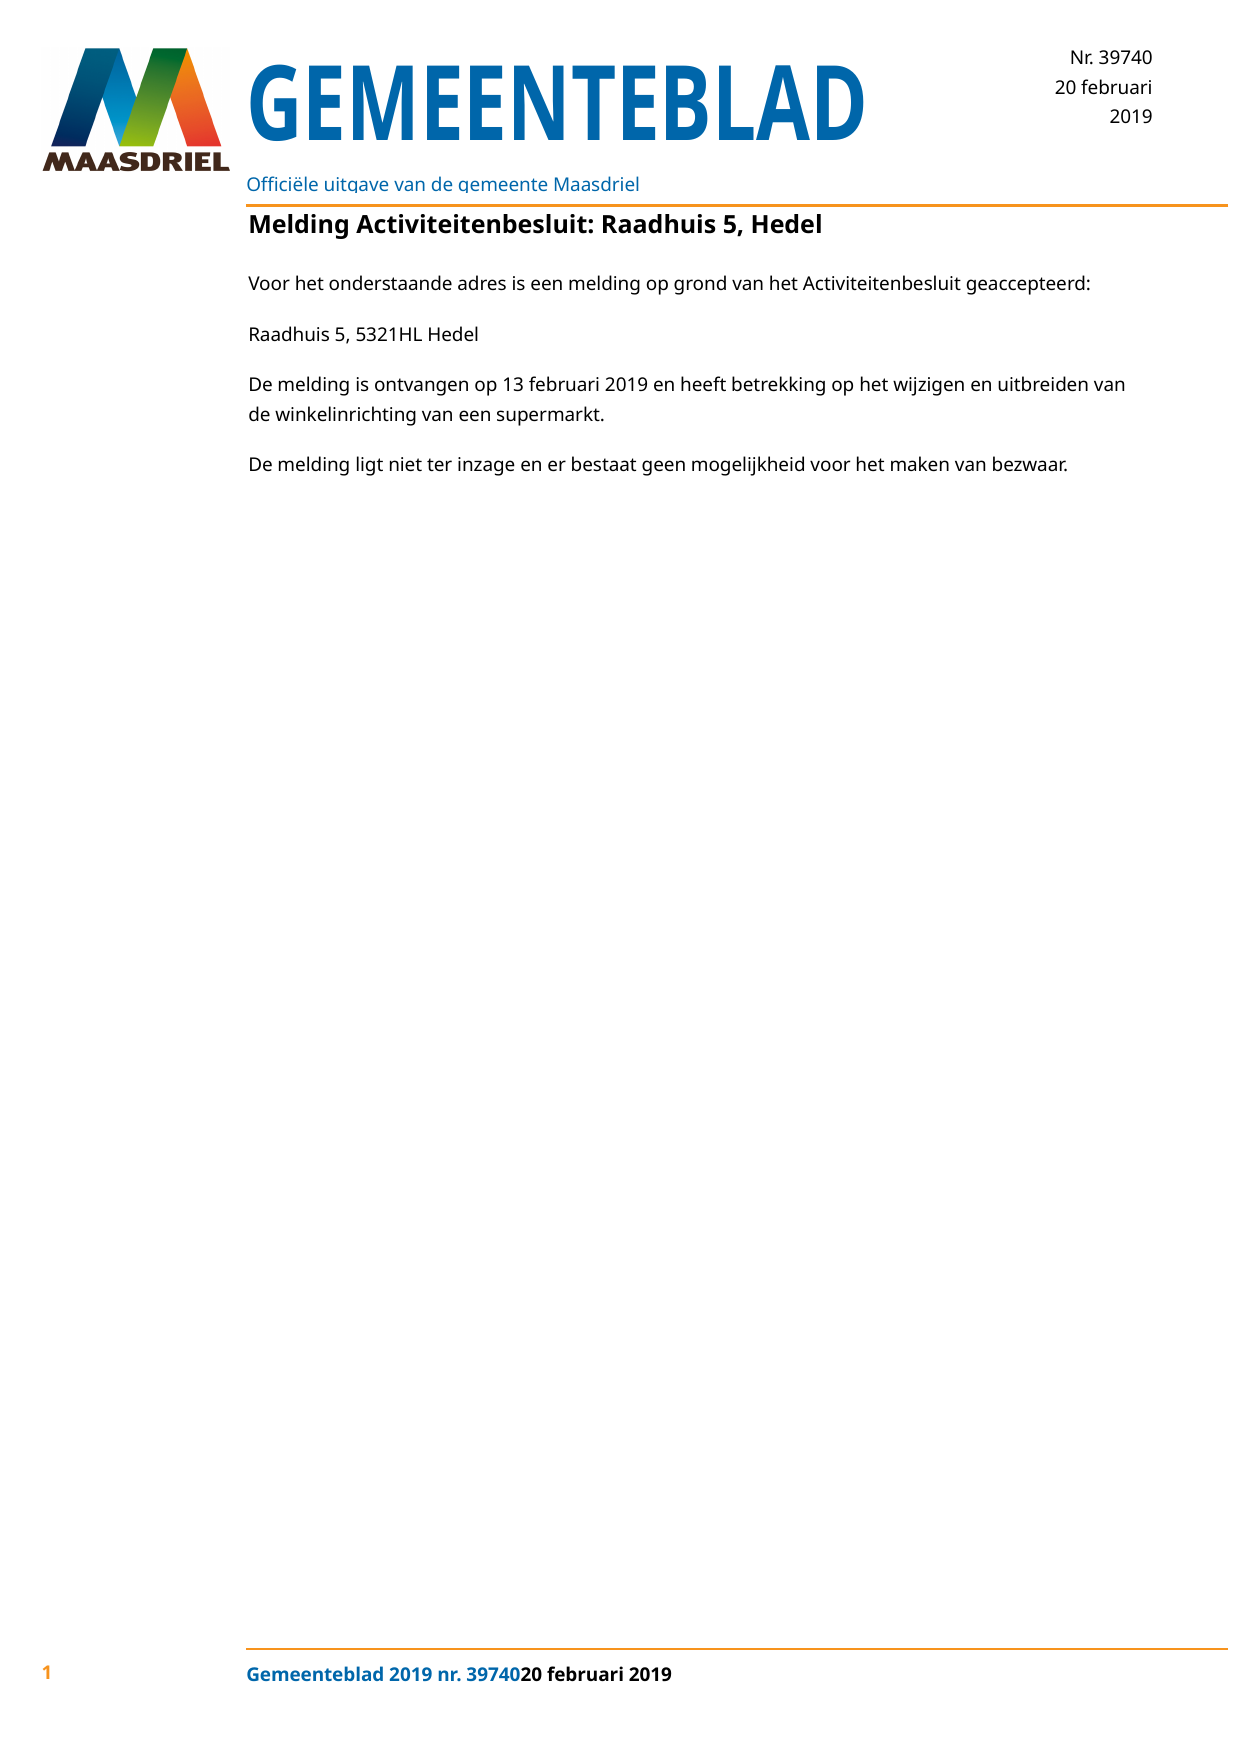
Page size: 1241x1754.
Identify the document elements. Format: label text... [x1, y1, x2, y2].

text Raadhuis 5, 5321HL Hedel [248, 321, 1152, 346]
text Voor het onderstaande adres is een melding op grond van het Activiteitenbesluit geaccepteerd: [248, 270, 1152, 296]
text Melding Activiteitenbesluit: Raadhuis 5, Hedel [248, 207, 1152, 241]
text De melding is ontvangen op 13 februari 2019 en heeft betrekking op het wijzigen en uitbreiden van de winkelinrichting van een supermarkt. [248, 371, 1152, 426]
text De melding ligt niet ter inzage en er bestaat geen mogelijkheid voor het maken van bezwaar. [248, 451, 1152, 477]
picture [41, 47, 231, 172]
